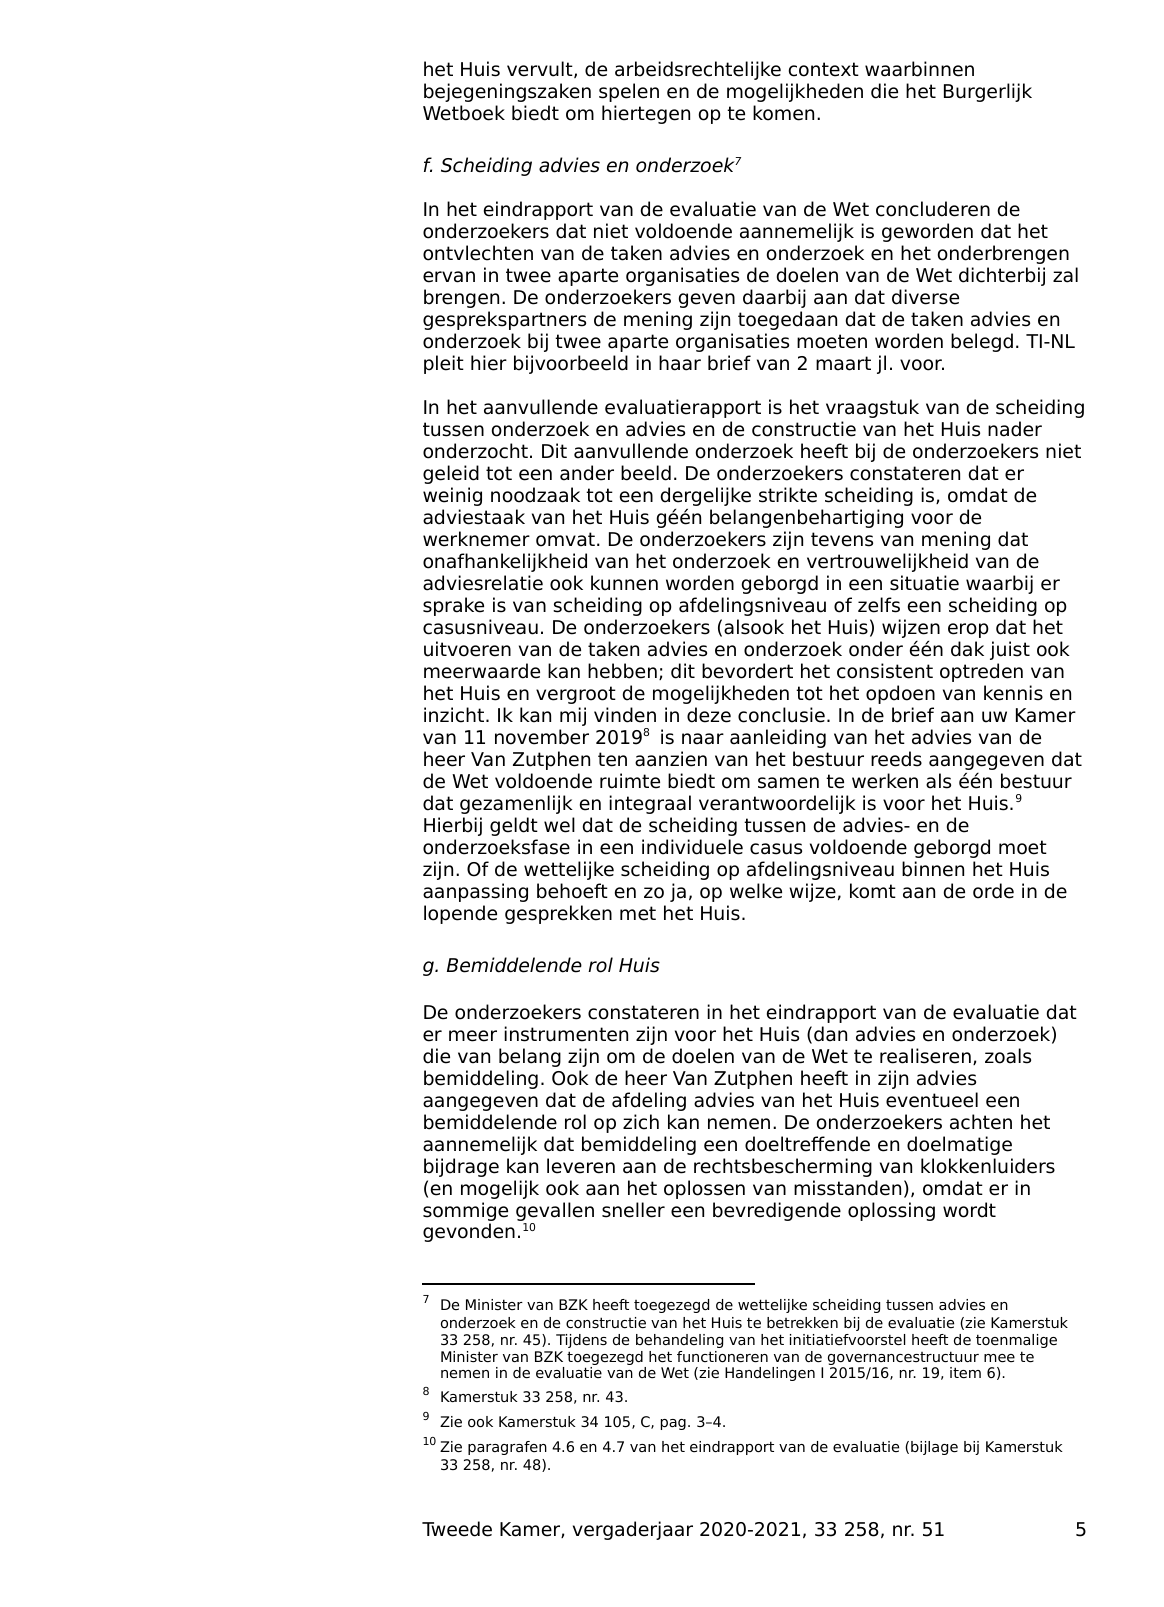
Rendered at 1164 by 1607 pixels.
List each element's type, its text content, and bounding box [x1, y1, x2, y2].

text In het eindrapport van de evaluatie van de Wet concluderen de onderzoekers dat niet voldoende aannemelijk is geworden dat het ontvlechten van de taken advies en onderzoek en het onderbrengen ervan in twee aparte organisaties de doelen van de Wet dichterbij zal brengen. De onderzoekers geven daarbij aan dat diverse gesprekspartners de mening zijn toegedaan dat de taken advies en onderzoek bij twee aparte organisaties moeten worden belegd. TI-NL pleit hier bijvoorbeeld in haar brief van 2 maart jl. voor. [422, 199, 1087, 375]
subtitle g. Bemiddelende rol Huis [422, 955, 1087, 977]
text Zie ook Kamerstuk 34 105, C, pag. 3–4. [422, 1410, 1087, 1432]
text het Huis vervult, de arbeidsrechtelijke context waarbinnen bejegeningszaken spelen en de mogelijkheden die het Burgerlijk Wetboek biedt om hiertegen op te komen. [422, 59, 1087, 125]
text Kamerstuk 33 258, nr. 43. [422, 1385, 1087, 1407]
text De onderzoekers constateren in het eindrapport van de evaluatie dat er meer instrumenten zijn voor het Huis (dan advies en onderzoek) die van belang zijn om de doelen van de Wet te realiseren, zoals bemiddeling. Ook de heer Van Zutphen heeft in zijn advies aangegeven dat de afdeling advies van het Huis eventueel een bemiddelende rol op zich kan nemen. De onderzoekers achten het aannemelijk dat bemiddeling een doeltreffende en doelmatige bijdrage kan leveren aan de rechtsbescherming van klokkenluiders (en mogelijk ook aan het oplossen van misstanden), omdat er in sommige gevallen sneller een bevredigende oplossing wordt gevonden. [422, 1002, 1087, 1243]
text Zie paragrafen 4.6 en 4.7 van het eindrapport van de evaluatie (bijlage bij Kamerstuk 33 258, nr. 48). [422, 1435, 1087, 1474]
text De Minister van BZK heeft toegezegd de wettelijke scheiding tussen advies en onderzoek en de constructie van het Huis te betrekken bij de evaluatie (zie Kamerstuk 33 258, nr. 45). Tijdens de behandeling van het initiatiefvoorstel heeft de toenmalige Minister van BZK toegezegd het functioneren van de governancestructuur mee te nemen in de evaluatie van de Wet (zie Handelingen I 2015/16, nr. 19, item 6). [422, 1293, 1087, 1382]
subtitle f. Scheiding advies en onderzoek [422, 155, 1087, 177]
text In het aanvullende evaluatierapport is het vraagstuk van de scheiding tussen onderzoek en advies en de constructie van het Huis nader onderzocht. Dit aanvullende onderzoek heeft bij de onderzoekers niet geleid tot een ander beeld. De onderzoekers constateren dat er weinig noodzaak tot een dergelijke strikte scheiding is, omdat de adviestaak van het Huis géén belangenbehartiging voor de werknemer omvat. De onderzoekers zijn tevens van mening dat onafhankelijkheid van het onderzoek en vertrouwelijkheid van de adviesrelatie ook kunnen worden geborgd in een situatie waarbij er sprake is van scheiding op afdelingsniveau of zelfs een scheiding op casusniveau. De onderzoekers (alsook het Huis) wijzen erop dat het uitvoeren van de taken advies en onderzoek onder één dak juist ook meerwaarde kan hebben; dit bevordert het consistent optreden van het Huis en vergroot de mogelijkheden tot het opdoen van kennis en inzicht. Ik kan mij vinden in deze conclusie. In de brief aan uw Kamer van 11 november 2019 is naar aanleiding van het advies van de heer Van Zutphen ten aanzien van het bestuur reeds aangegeven dat de Wet voldoende ruimte biedt om samen te werken als één bestuur dat gezamenlijk en integraal verantwoordelijk is voor het Huis. Hierbij geldt wel dat de scheiding tussen de advies- en de onderzoeksfase in een individuele casus voldoende geborgd moet zijn. Of de wettelijke scheiding op afdelingsniveau binnen het Huis aanpassing behoeft en zo ja, op welke wijze, komt aan de orde in de lopende gesprekken met het Huis. [422, 397, 1087, 925]
